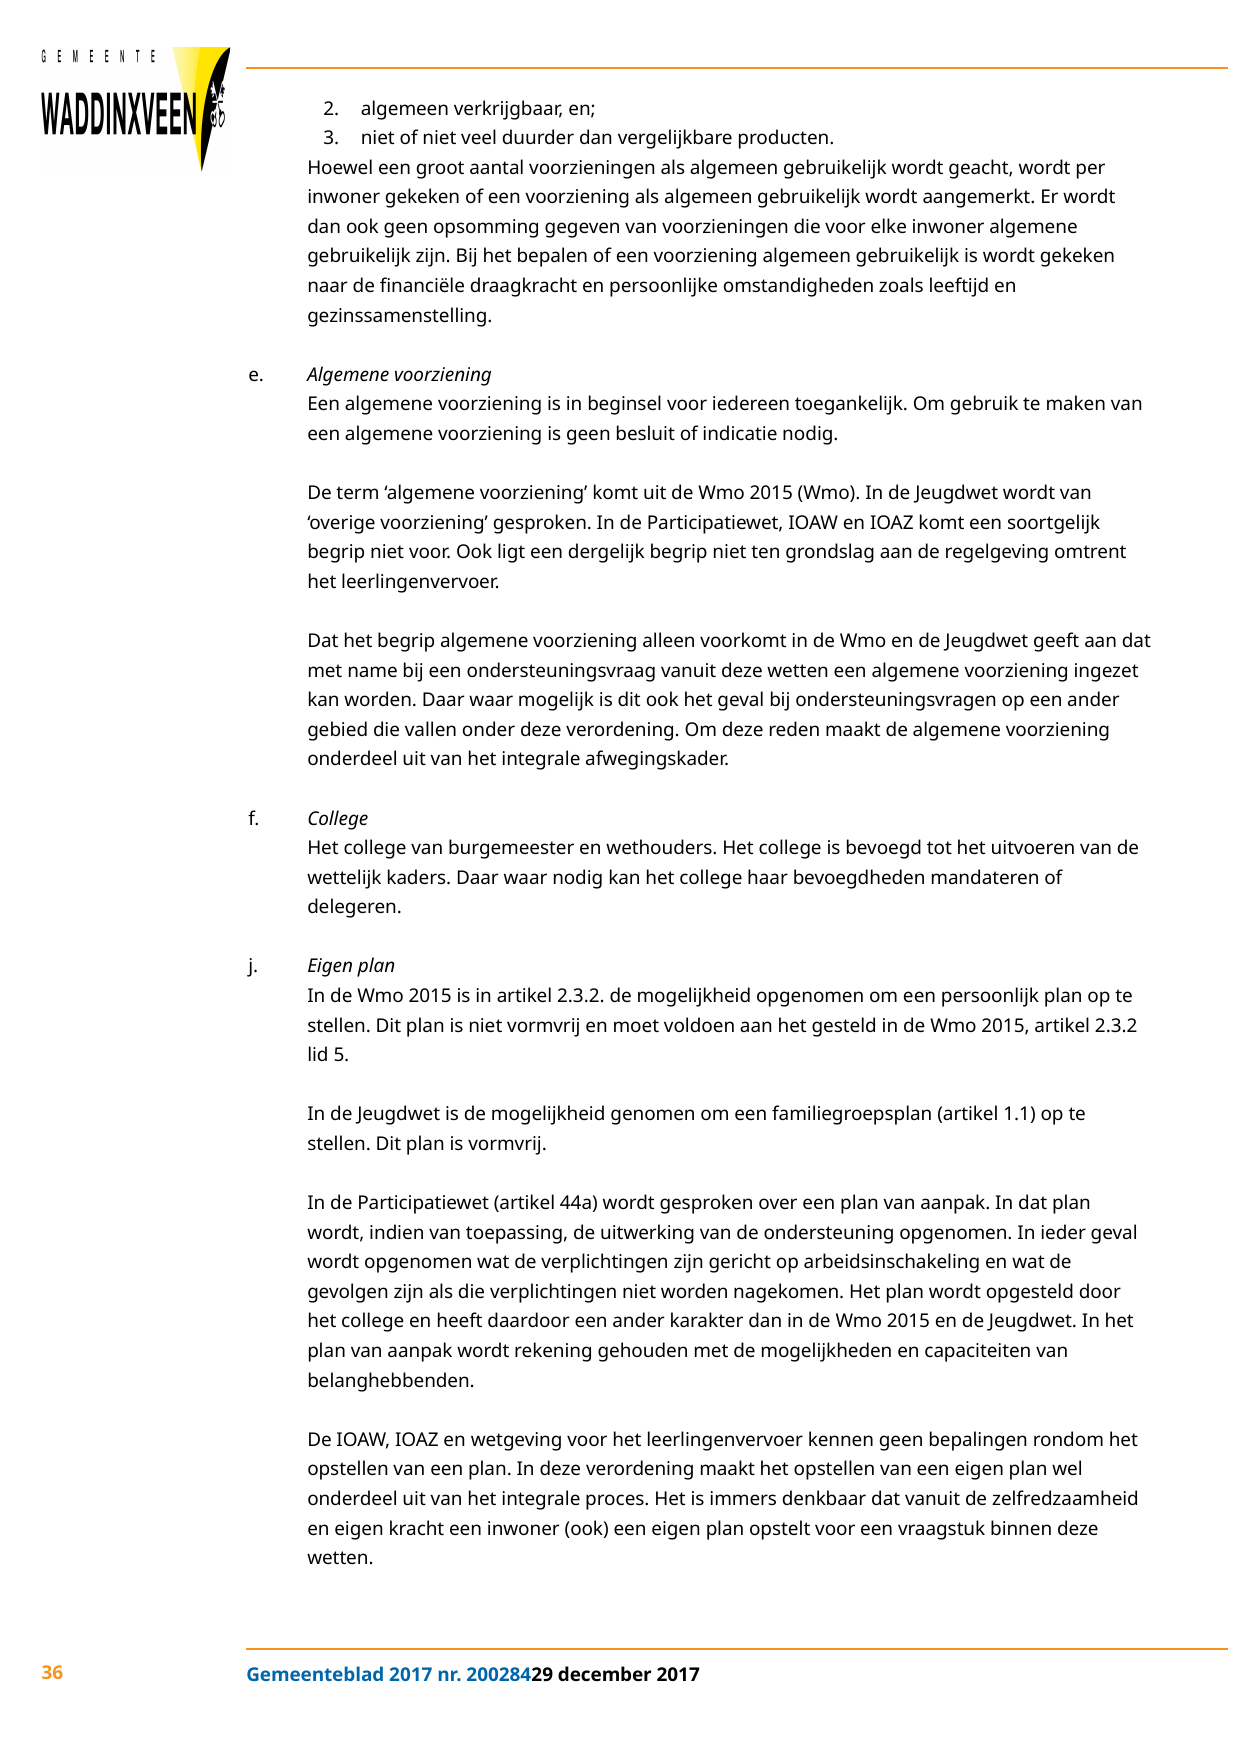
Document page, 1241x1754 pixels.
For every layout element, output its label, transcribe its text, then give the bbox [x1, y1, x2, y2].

list Een algemene voorziening is in beginsel voor iedereen toegankelijk. Om gebruik te maken van een algemene voorziening is geen besluit of indicatie nodig. [248, 391, 1152, 446]
list In de Jeugdwet is de mogelijkheid genomen om een familiegroepsplan (artikel 1.1) op te stellen. Dit plan is vormvrij. [248, 1101, 1152, 1156]
list Hoewel een groot aantal voorzieningen als algemeen gebruikelijk wordt geacht, wordt per inwoner gekeken of een voorziening als algemeen gebruikelijk wordt aangemerkt. Er wordt dan ook geen opsomming gegeven van voorzieningen die voor elke inwoner algemene gebruikelijk zijn. Bij het bepalen of een voorziening algemeen gebruikelijk is wordt gekeken naar de financiële draagkracht en persoonlijke omstandigheden zoals leeftijd en gezinssamenstelling. [248, 154, 1152, 328]
list De IOAW, IOAZ en wetgeving voor het leerlingenvervoer kennen geen bepalingen rondom het opstellen van een plan. In deze verordening maakt het opstellen van een eigen plan wel onderdeel uit van het integrale proces. Het is immers denkbaar dat vanuit de zelfredzaamheid en eigen kracht een inwoner (ook) een eigen plan opstelt voor een vraagstuk binnen deze wetten. [248, 1426, 1152, 1570]
list In de Wmo 2015 is in artikel 2.3.2. de mogelijkheid opgenomen om een persoonlijk plan op te stellen. Dit plan is niet vormvrij en moet voldoen aan het gesteld in de Wmo 2015, artikel 2.3.2 lid 5. [248, 982, 1152, 1067]
list niet of niet veel duurder dan vergelijkbare producten. [323, 124, 1152, 150]
list Eigen plan [248, 953, 1152, 978]
list Het college van burgemeester en wethouders. Het college is bevoegd tot het uitvoeren van de wettelijk kaders. Daar waar nodig kan het college haar bevoegdheden mandateren of delegeren. [248, 834, 1152, 919]
list Algemene voorziening [248, 361, 1152, 387]
list algemeen verkrijgbaar, en; [323, 95, 1152, 121]
list College [248, 805, 1152, 831]
picture [41, 47, 231, 172]
list In de Participatiewet (artikel 44a) wordt gesproken over een plan van aanpak. In dat plan wordt, indien van toepassing, de uitwerking van de ondersteuning opgenomen. In ieder geval wordt opgenomen wat de verplichtingen zijn gericht op arbeidsinschakeling en wat de gevolgen zijn als die verplichtingen niet worden nagekomen. Het plan wordt opgesteld door het college en heeft daardoor een ander karakter dan in de Wmo 2015 en de Jeugdwet. In het plan van aanpak wordt rekening gehouden met de mogelijkheden en capaciteiten van belanghebbenden. [248, 1189, 1152, 1393]
list De term ‘algemene voorziening’ komt uit de Wmo 2015 (Wmo). In de Jeugdwet wordt van ‘overige voorziening’ gesproken. In de Participatiewet, IOAW en IOAZ komt een soortgelijk begrip niet voor. Ook ligt een dergelijk begrip niet ten grondslag aan de regelgeving omtrent het leerlingenvervoer. [248, 479, 1152, 594]
list Dat het begrip algemene voorziening alleen voorkomt in de Wmo en de Jeugdwet geeft aan dat met name bij een ondersteuningsvraag vanuit deze wetten een algemene voorziening ingezet kan worden. Daar waar mogelijk is dit ook het geval bij ondersteuningsvragen op een ander gebied die vallen onder deze verordening. Om deze reden maakt de algemene voorziening onderdeel uit van het integrale afwegingskader. [248, 627, 1152, 771]
